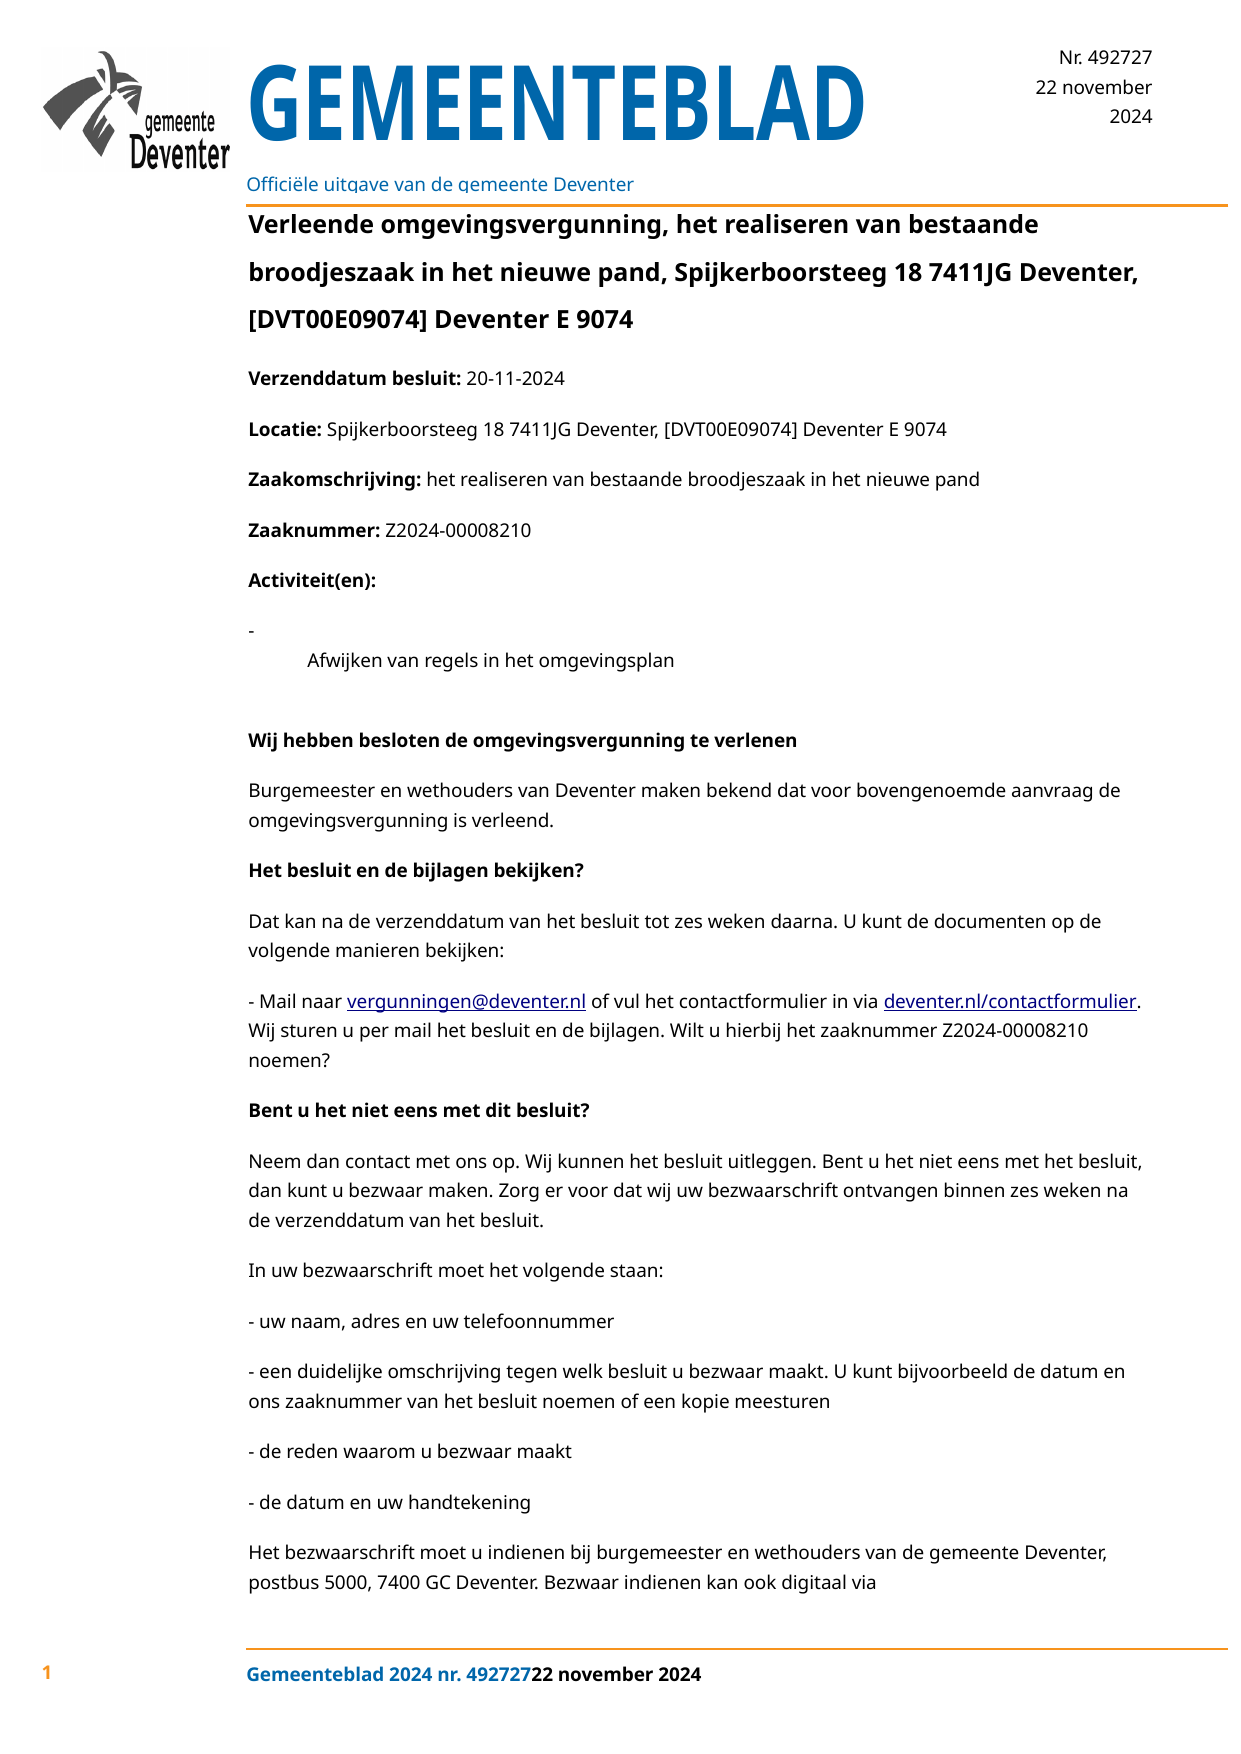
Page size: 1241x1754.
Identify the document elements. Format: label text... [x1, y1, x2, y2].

text Verleende omgevingsvergunning, het realiseren van bestaande broodjeszaak in het nieuwe pand, Spijkerboorsteeg 18 7411JG Deventer, [DVT00E09074] Deventer E 9074 [248, 207, 1152, 336]
text Zaakomschrijving: het realiseren van bestaande broodjeszaak in het nieuwe pand [248, 466, 1152, 492]
text In uw bezwaarschrift moet het volgende staan: [248, 1258, 1152, 1283]
text - de reden waarom u bezwaar maakt [248, 1438, 1152, 1464]
text - Mail naar vergunningen@deventer.nl of vul het contactformulier in via deventer.nl/contactformulier. Wij sturen u per mail het besluit en de bijlagen. Wilt u hierbij het zaaknummer Z2024-00008210 noemen? [248, 988, 1152, 1073]
text Locatie: Spijkerboorsteeg 18 7411JG Deventer, [DVT00E09074] Deventer E 9074 [248, 416, 1152, 442]
text Het besluit en de bijlagen bekijken? [248, 858, 1152, 883]
text Verzenddatum besluit: 20-11-2024 [248, 366, 1152, 391]
text Wij hebben besloten de omgevingsvergunning te verlenen [248, 727, 1152, 753]
text Neem dan contact met ons op. Wij kunnen het besluit uitleggen. Bent u het niet eens met het besluit, dan kunt u bezwaar maken. Zorg er voor dat wij uw bezwaarschrift ontvangen binnen zes weken na de verzenddatum van het besluit. [248, 1148, 1152, 1233]
text Dat kan na de verzenddatum van het besluit tot zes weken daarna. U kunt de documenten op de volgende manieren bekijken: [248, 908, 1152, 963]
picture [41, 47, 231, 172]
text Het bezwaarschrift moet u indienen bij burgemeester en wethouders van de gemeente Deventer, postbus 5000, 7400 GC Deventer. Bezwaar indienen kan ook digitaal via [248, 1539, 1152, 1594]
text Burgemeester en wethouders van Deventer maken bekend dat voor bovengenoemde aanvraag de omgevingsvergunning is verleend. [248, 778, 1152, 833]
text - een duidelijke omschrijving tegen welk besluit u bezwaar maakt. U kunt bijvoorbeeld de datum en ons zaaknummer van het besluit noemen of een kopie meesturen [248, 1358, 1152, 1414]
text - uw naam, adres en uw telefoonnummer [248, 1308, 1152, 1334]
text - de datum en uw handtekening [248, 1489, 1152, 1514]
text Activiteit(en): [248, 567, 1152, 593]
list Afwijken van regels in het omgevingsplan [248, 647, 1152, 673]
text Bent u het niet eens met dit besluit? [248, 1098, 1152, 1123]
text Zaaknummer: Z2024-00008210 [248, 517, 1152, 542]
